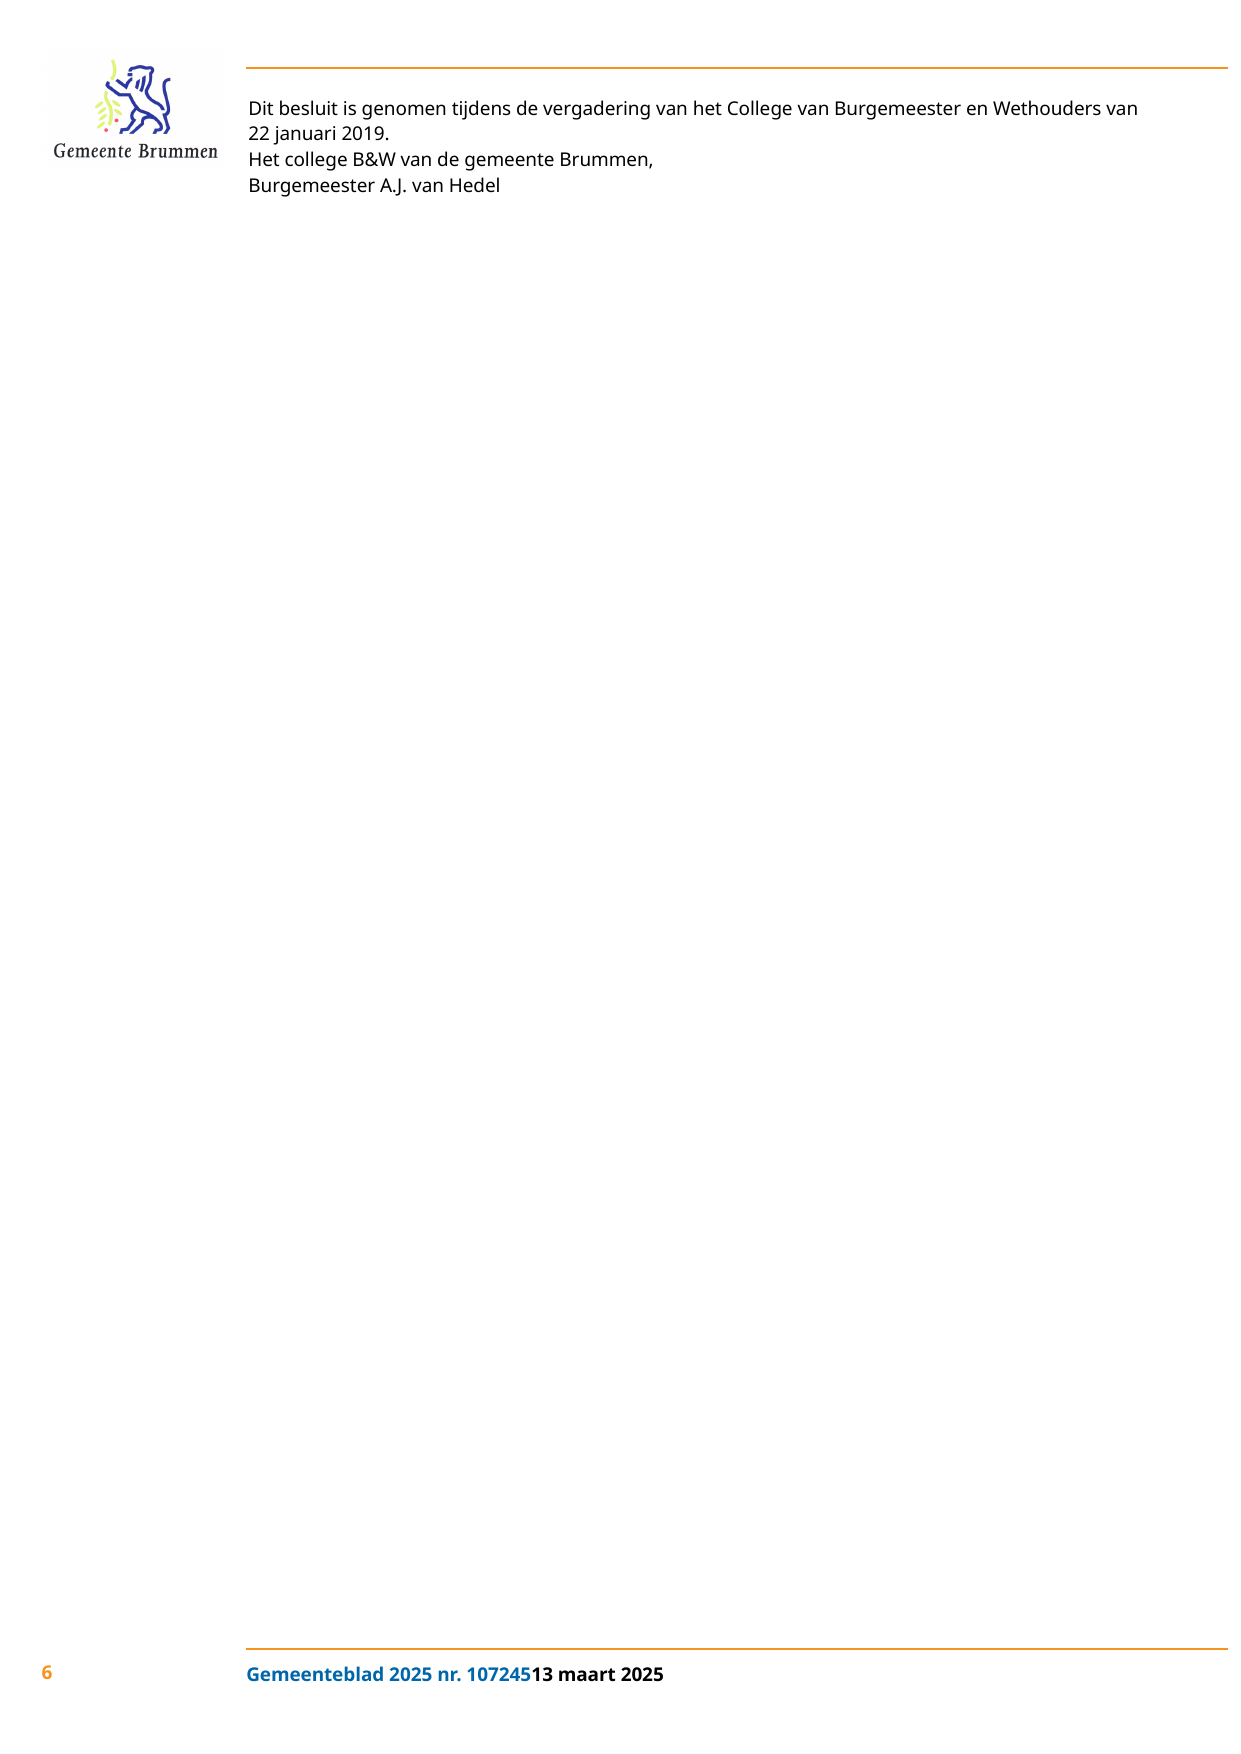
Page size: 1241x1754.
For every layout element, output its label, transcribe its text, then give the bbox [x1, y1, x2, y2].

text Dit besluit is genomen tijdens de vergadering van het College van Burgemeester en Wethouders van 22 januari 2019. [248, 95, 1152, 146]
text Het college B&W van de gemeente Brummen, [248, 146, 1152, 172]
picture [41, 47, 231, 172]
text Burgemeester A.J. van Hedel [248, 172, 1152, 198]
